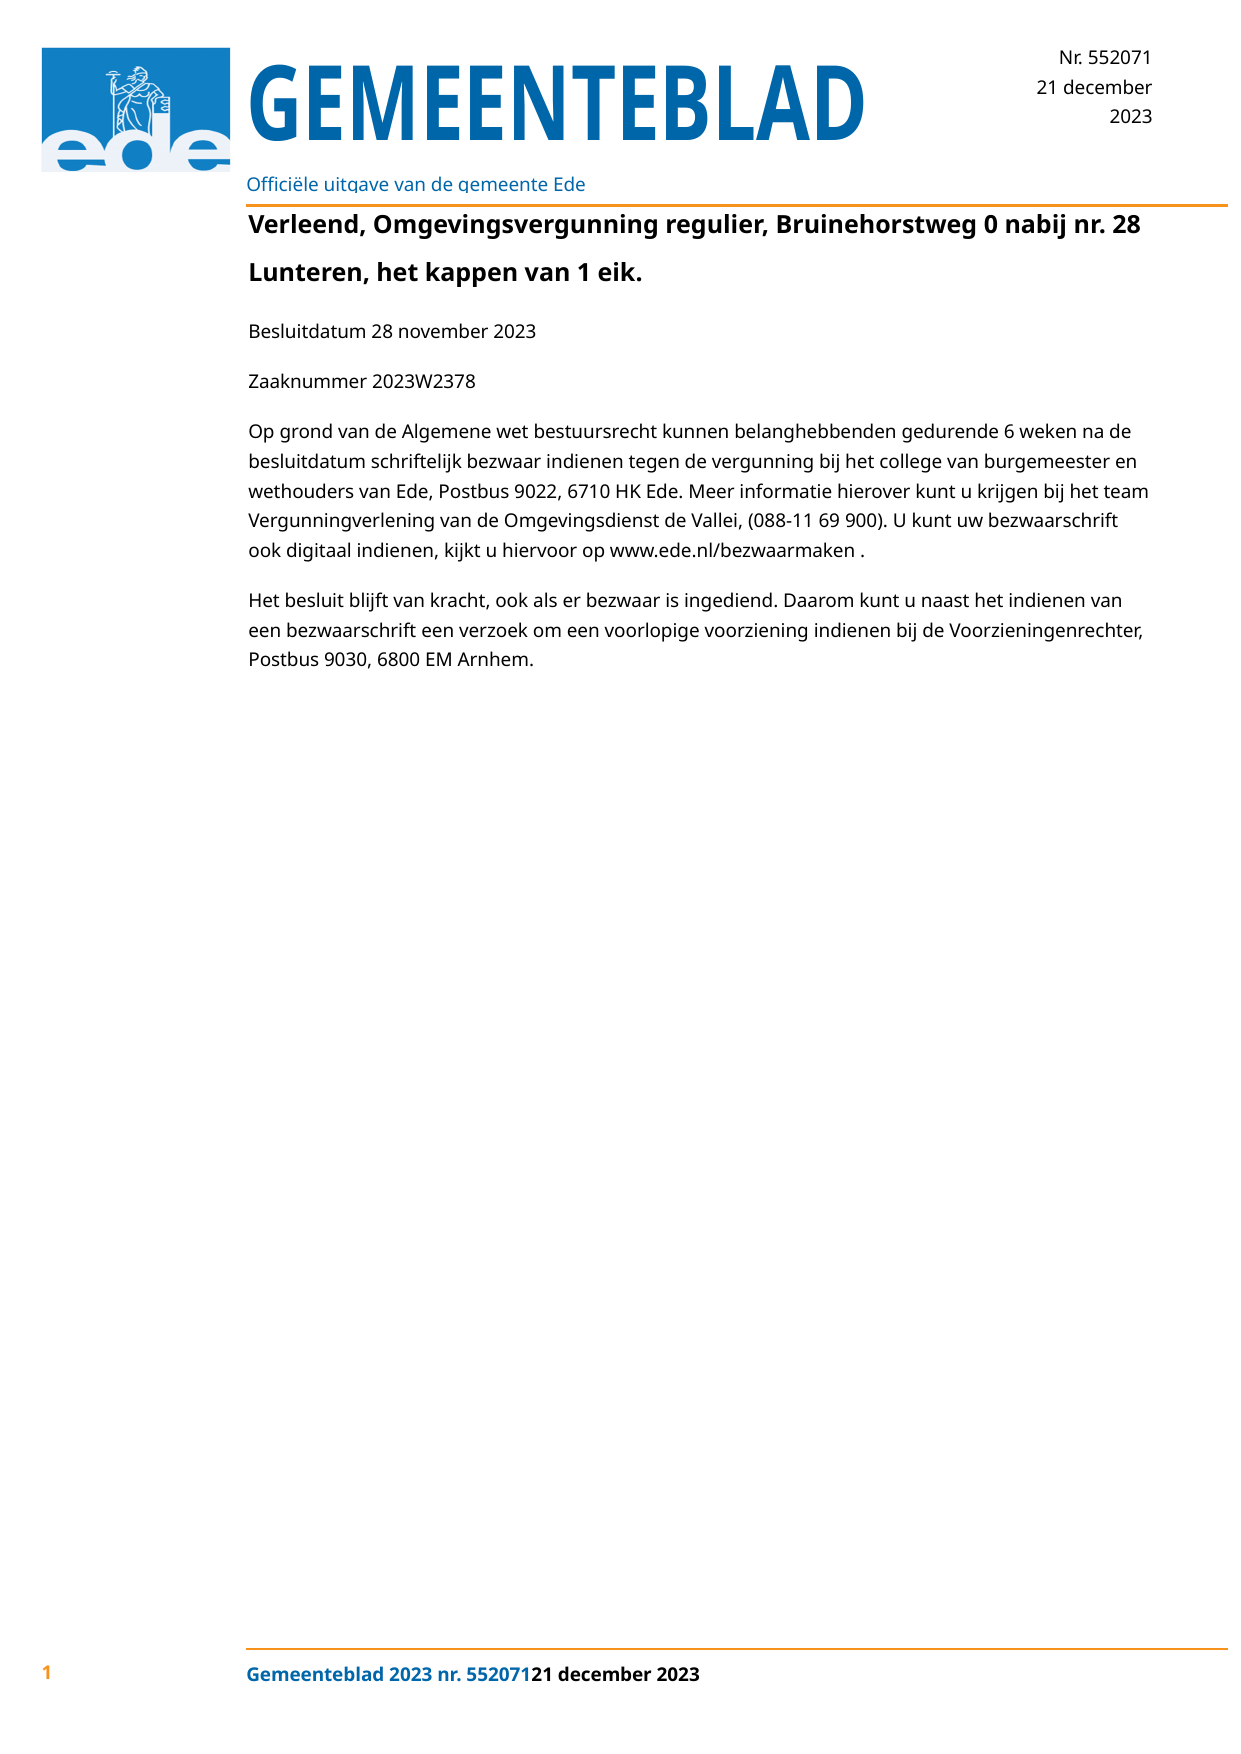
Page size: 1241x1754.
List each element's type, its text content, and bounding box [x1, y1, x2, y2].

text Op grond van de Algemene wet bestuursrecht kunnen belanghebbenden gedurende 6 weken na de besluitdatum schriftelijk bezwaar indienen tegen de vergunning bij het college van burgemeester en wethouders van Ede, Postbus 9022, 6710 HK Ede. Meer informatie hierover kunt u krijgen bij het team Vergunningverlening van de Omgevingsdienst de Vallei, (088-11 69 900). U kunt uw bezwaarschrift ook digitaal indienen, kijkt u hiervoor op www.ede.nl/bezwaarmaken . [248, 419, 1152, 563]
text Zaaknummer 2023W2378 [248, 368, 1152, 394]
text Verleend, Omgevingsvergunning regulier, Bruinehorstweg 0 nabij nr. 28 Lunteren, het kappen van 1 eik. [248, 207, 1152, 288]
text Besluitdatum 28 november 2023 [248, 318, 1152, 344]
text Het besluit blijft van kracht, ook als er bezwaar is ingediend. Daarom kunt u naast het indienen van een bezwaarschrift een verzoek om een voorlopige voorziening indienen bij de Voorzieningenrechter, Postbus 9030, 6800 EM Arnhem. [248, 587, 1152, 672]
picture [41, 47, 231, 172]
